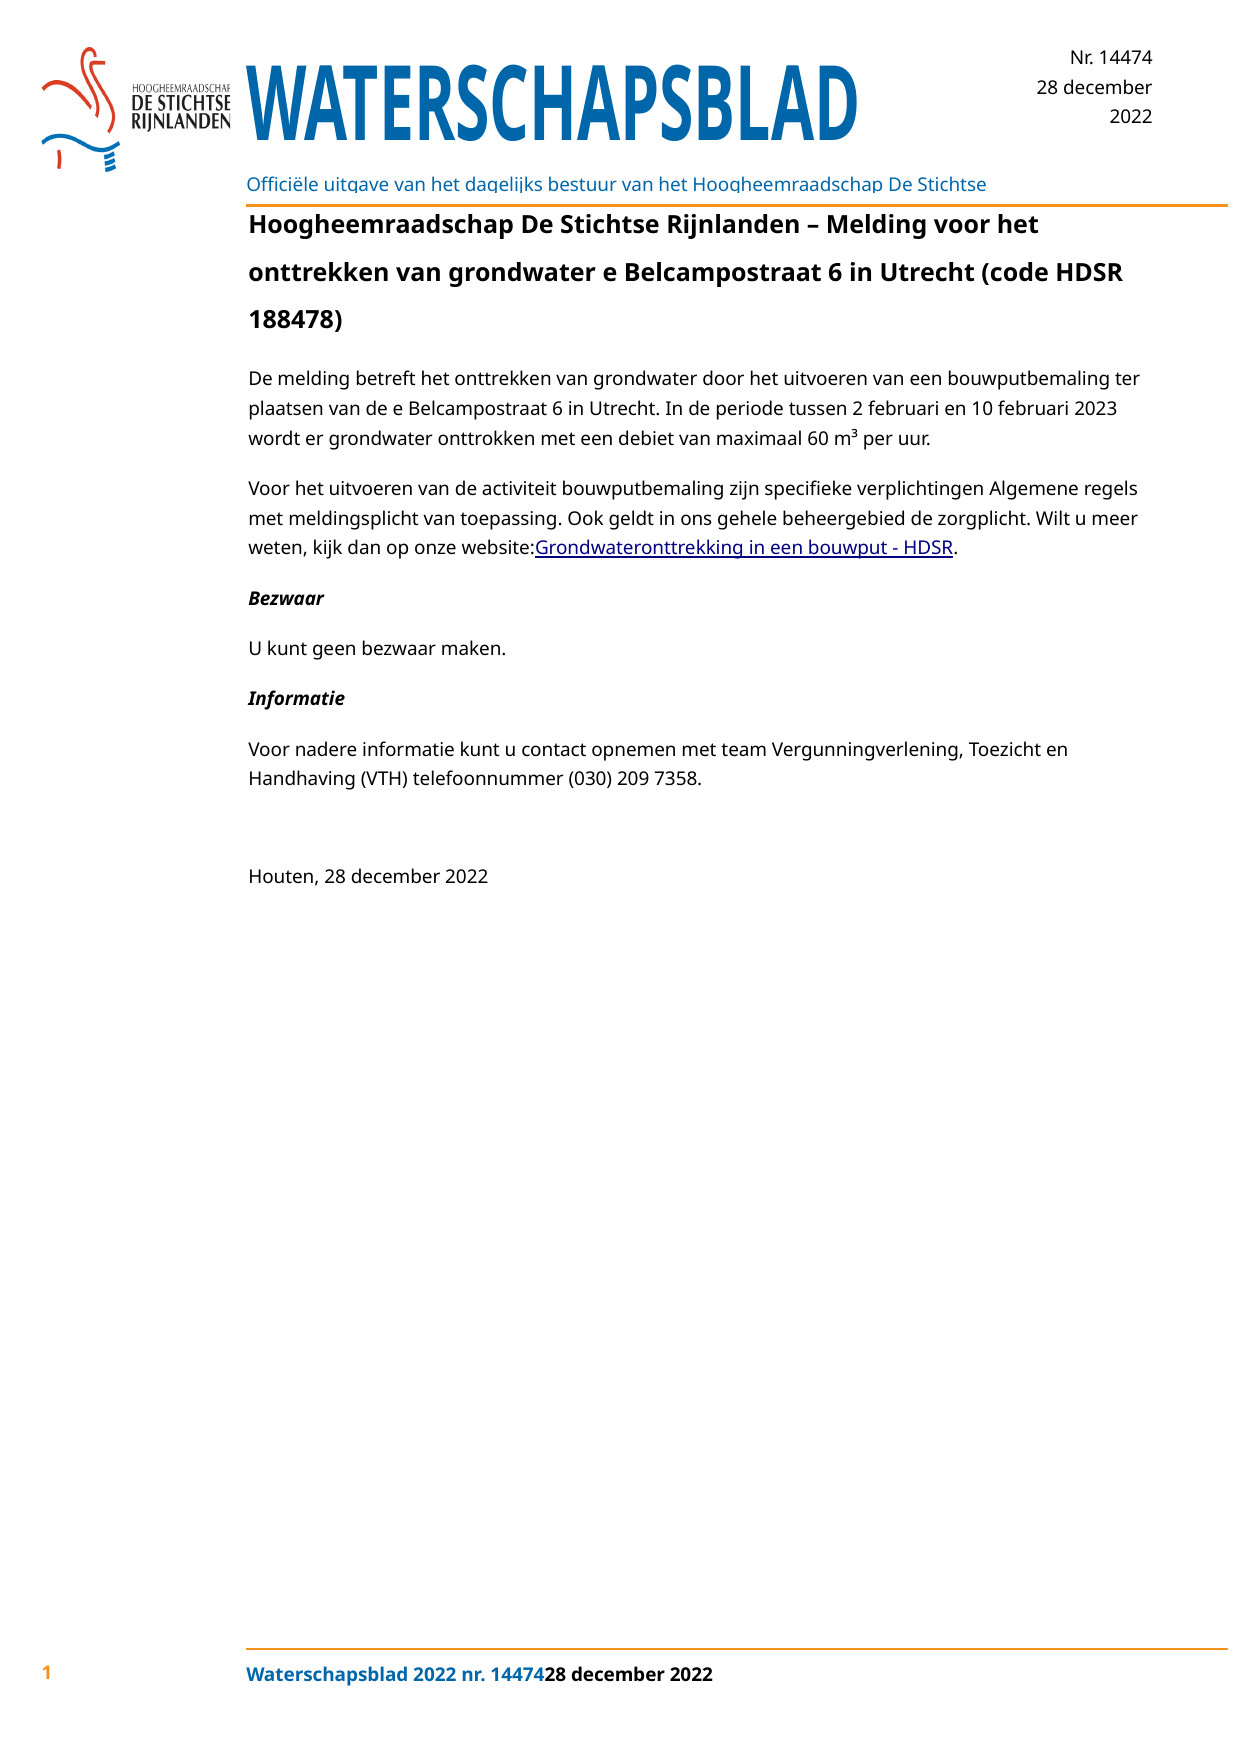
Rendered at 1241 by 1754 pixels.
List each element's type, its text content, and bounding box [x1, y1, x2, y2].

text U kunt geen bezwaar maken. [248, 635, 1152, 661]
picture [41, 47, 231, 172]
text Houten, 28 december 2022 [248, 864, 1152, 889]
text De melding betreft het onttrekken van grondwater door het uitvoeren van een bouwputbemaling ter plaatsen van de e Belcampostraat 6 in Utrecht. In de periode tussen 2 februari en 10 februari 2023 wordt er grondwater onttrokken met een debiet van maximaal 60 m³ per uur. [248, 366, 1152, 450]
text Voor het uitvoeren van de activiteit bouwputbemaling zijn specifieke verplichtingen Algemene regels met meldingsplicht van toepassing. Ook geldt in ons gehele beheergebied de zorgplicht. Wilt u meer weten, kijk dan op onze website:Grondwateronttrekking in een bouwput - HDSR. [248, 475, 1152, 560]
text Informatie [248, 686, 1152, 711]
text Voor nadere informatie kunt u contact opnemen met team Vergunningverlening, Toezicht en Handhaving (VTH) telefoonnummer (030) 209 7358. [248, 736, 1152, 791]
text Hoogheemraadschap De Stichtse Rijnlanden – Melding voor het onttrekken van grondwater e Belcampostraat 6 in Utrecht (code HDSR 188478) [248, 207, 1152, 336]
text Bezwaar [248, 585, 1152, 610]
